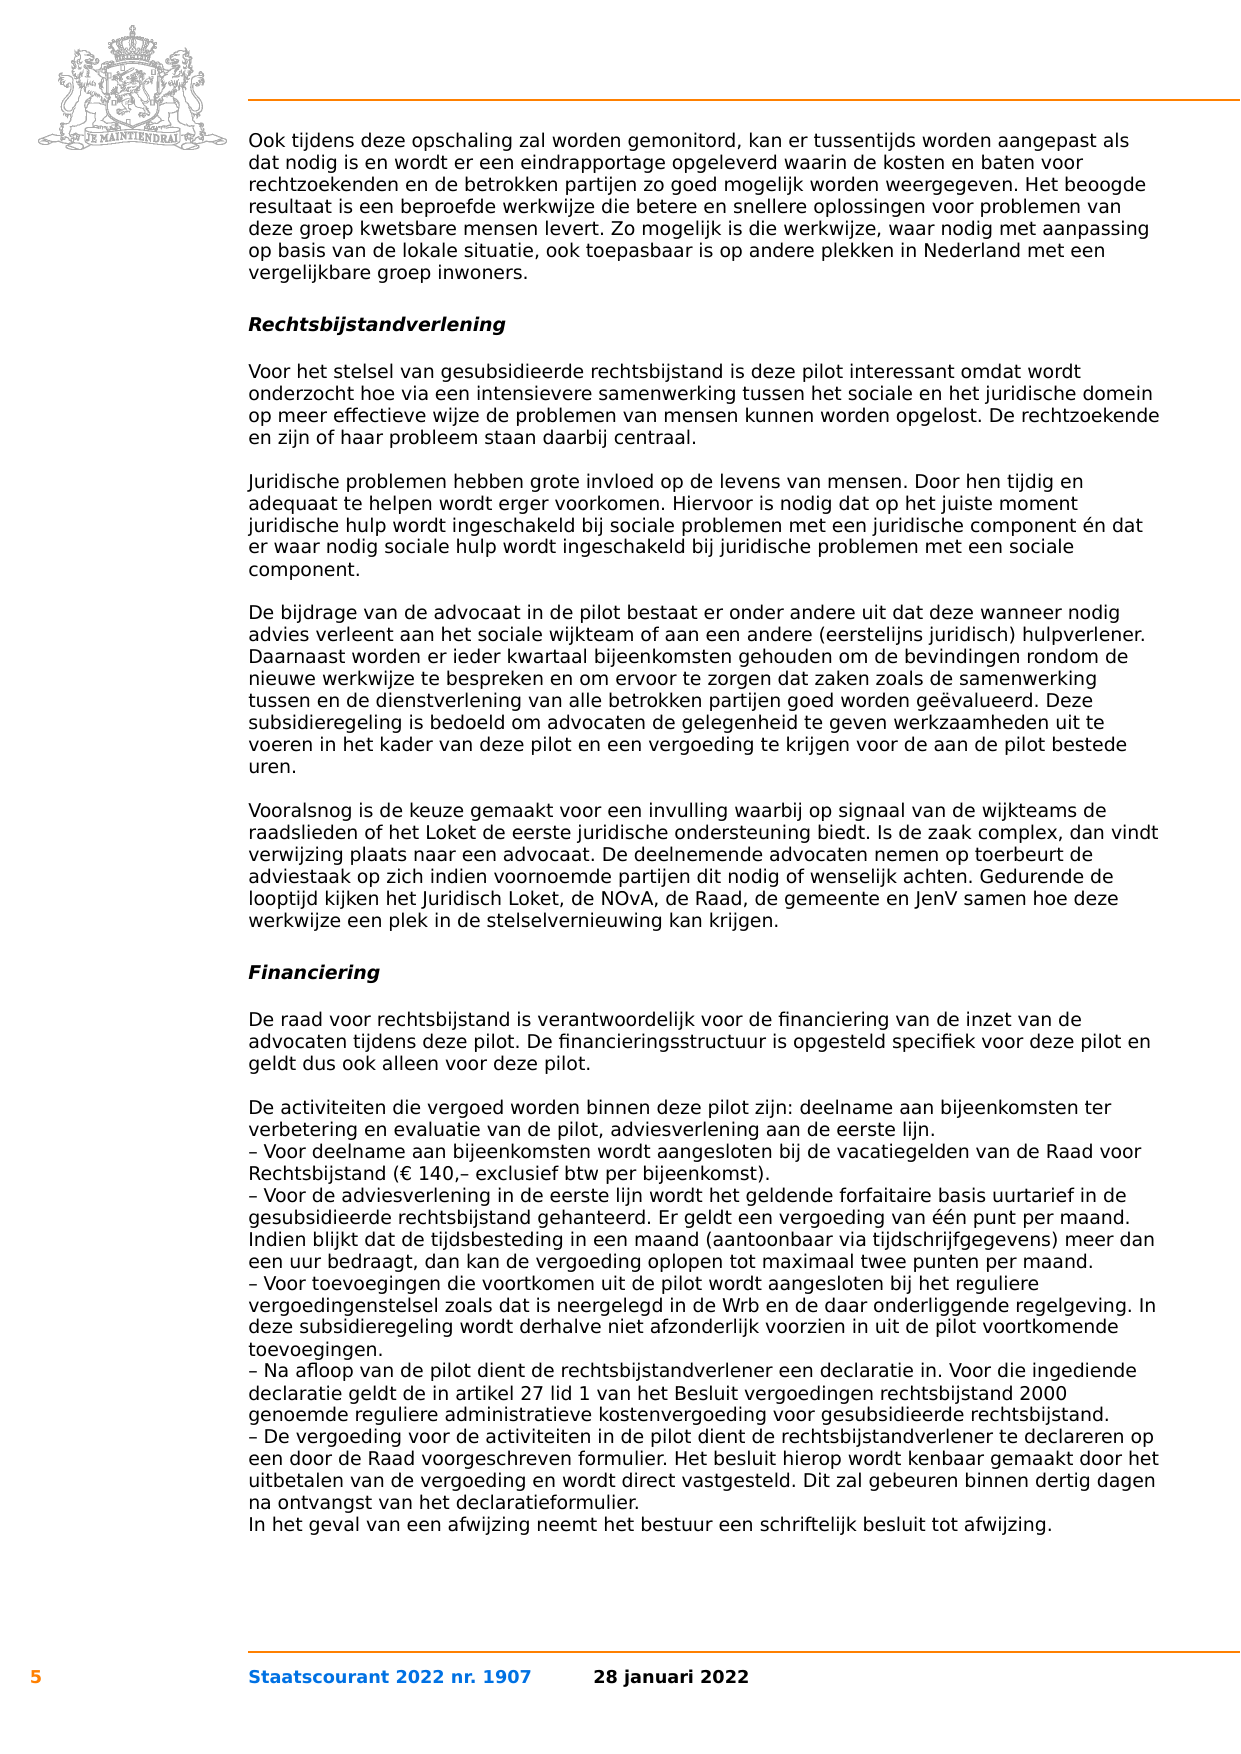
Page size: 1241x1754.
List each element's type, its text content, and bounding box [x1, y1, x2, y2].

text De bijdrage van de advocaat in de pilot bestaat er onder andere uit dat deze wanneer nodig advies verleent aan het sociale wijkteam of aan een andere (eerstelijns juridisch) hulpverlener. Daarnaast worden er ieder kwartaal bijeenkomsten gehouden om de bevindingen rondom de nieuwe werkwijze te bespreken en om ervoor te zorgen dat zaken zoals de samenwerking tussen en de dienstverlening van alle betrokken partijen goed worden geëvalueerd. Deze subsidieregeling is bedoeld om advocaten de gelegenheid te geven werkzaamheden uit te voeren in het kader van deze pilot en een vergoeding te krijgen voor de aan de pilot bestede uren. [248, 602, 1163, 778]
picture [38, 25, 227, 150]
text – De vergoeding voor de activiteiten in de pilot dient de rechtsbijstandverlener te declareren op een door de Raad voorgeschreven formulier. Het besluit hierop wordt kenbaar gemaakt door het uitbetalen van de vergoeding en wordt direct vastgesteld. Dit zal gebeuren binnen dertig dagen na ontvangst van het declaratieformulier. [248, 1426, 1163, 1514]
subtitle Financiering [248, 962, 1163, 984]
text – Voor deelname aan bijeenkomsten wordt aangesloten bij de vacatiegelden van de Raad voor Rechtsbijstand (€ 140,– exclusief btw per bijeenkomst). [248, 1141, 1163, 1184]
text Juridische problemen hebben grote invloed op de levens van mensen. Door hen tijdig en adequaat te helpen wordt erger voorkomen. Hiervoor is nodig dat op het juiste moment juridische hulp wordt ingeschakeld bij sociale problemen met een juridische component én dat er waar nodig sociale hulp wordt ingeschakeld bij juridische problemen met een sociale component. [248, 471, 1163, 580]
text Voor het stelsel van gesubsidieerde rechtsbijstand is deze pilot interessant omdat wordt onderzocht hoe via een intensievere samenwerking tussen het sociale en het juridische domein op meer effectieve wijze de problemen van mensen kunnen worden opgelost. De rechtzoekende en zijn of haar probleem staan daarbij centraal. [248, 361, 1163, 449]
text – Voor toevoegingen die voortkomen uit de pilot wordt aangesloten bij het reguliere vergoedingenstelsel zoals dat is neergelegd in de Wrb en de daar onderliggende regelgeving. In deze subsidieregeling wordt derhalve niet afzonderlijk voorzien in uit de pilot voortkomende toevoegingen. [248, 1272, 1163, 1360]
text Vooralsnog is de keuze gemaakt voor een invulling waarbij op signaal van de wijkteams de raadslieden of het Loket de eerste juridische ondersteuning biedt. Is de zaak complex, dan vindt verwijzing plaats naar een advocaat. De deelnemende advocaten nemen op toerbeurt de adviestaak op zich indien voornoemde partijen dit nodig of wenselijk achten. Gedurende de looptijd kijken het Juridisch Loket, de NOvA, de Raad, de gemeente en JenV samen hoe deze werkwijze een plek in de stelselvernieuwing kan krijgen. [248, 800, 1163, 932]
text De raad voor rechtsbijstand is verantwoordelijk voor de financiering van de inzet van de advocaten tijdens deze pilot. De financieringsstructuur is opgesteld specifiek voor deze pilot en geldt dus ook alleen voor deze pilot. [248, 1009, 1163, 1075]
text Ook tijdens deze opschaling zal worden gemonitord, kan er tussentijds worden aangepast als dat nodig is en wordt er een eindrapportage opgeleverd waarin de kosten en baten voor rechtzoekenden en de betrokken partijen zo goed mogelijk worden weergegeven. Het beoogde resultaat is een beproefde werkwijze die betere en snellere oplossingen voor problemen van deze groep kwetsbare mensen levert. Zo mogelijk is die werkwijze, waar nodig met aanpassing op basis van de lokale situatie, ook toepasbaar is op andere plekken in Nederland met een vergelijkbare groep inwoners. [248, 130, 1163, 284]
text In het geval van een afwijzing neemt het bestuur een schriftelijk besluit tot afwijzing. [248, 1514, 1163, 1536]
subtitle Rechtsbijstandverlening [248, 314, 1163, 336]
text – Voor de adviesverlening in de eerste lijn wordt het geldende forfaitaire basis uurtarief in de gesubsidieerde rechtsbijstand gehanteerd. Er geldt een vergoeding van één punt per maand. Indien blijkt dat de tijdsbesteding in een maand (aantoonbaar via tijdschrijfgegevens) meer dan een uur bedraagt, dan kan de vergoeding oplopen tot maximaal twee punten per maand. [248, 1184, 1163, 1272]
text – Na afloop van de pilot dient de rechtsbijstandverlener een declaratie in. Voor die ingediende declaratie geldt de in artikel 27 lid 1 van het Besluit vergoedingen rechtsbijstand 2000 genoemde reguliere administratieve kostenvergoeding voor gesubsidieerde rechtsbijstand. [248, 1360, 1163, 1426]
text De activiteiten die vergoed worden binnen deze pilot zijn: deelname aan bijeenkomsten ter verbetering en evaluatie van de pilot, adviesverlening aan de eerste lijn. [248, 1097, 1163, 1141]
